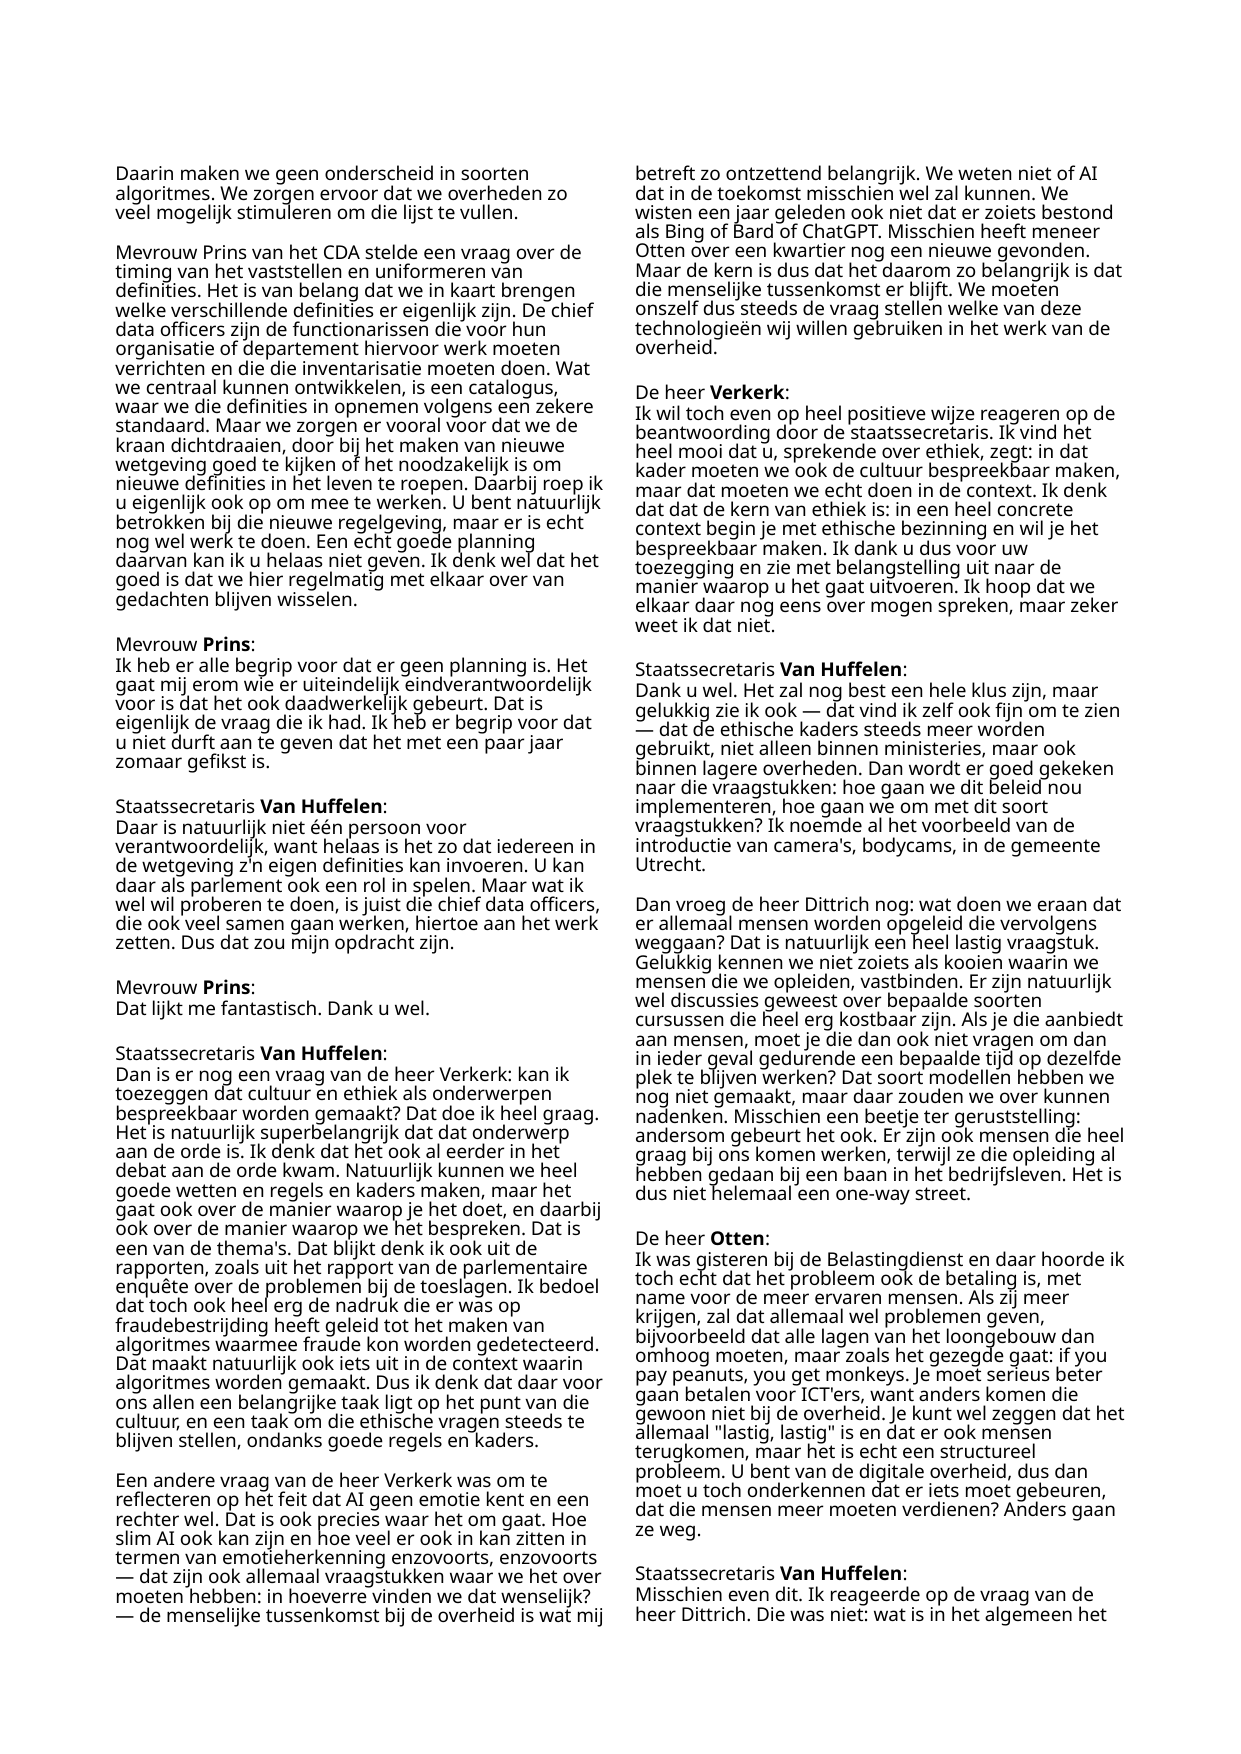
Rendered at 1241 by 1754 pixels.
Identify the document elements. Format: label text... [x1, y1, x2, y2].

text Dan is er nog een vraag van de heer Verkerk: kan ik toezeggen dat cultuur en ethiek als onderwerpen bespreekbaar worden gemaakt? Dat doe ik heel graag. Het is natuurlijk superbelangrijk dat dat onderwerp aan de orde is. Ik denk dat het ook al eerder in het debat aan de orde kwam. Natuurlijk kunnen we heel goede wetten en regels en kaders maken, maar het gaat ook over de manier waarop je het doet, en daarbij ook over de manier waarop we het bespreken. Dat is een van de thema's. Dat blijkt denk ik ook uit de rapporten, zoals uit het rapport van de parlementaire enquête over de problemen bij de toeslagen. Ik bedoel dat toch ook heel erg de nadruk die er was op fraudebestrijding heeft geleid tot het maken van algoritmes waarmee fraude kon worden gedetecteerd. Dat maakt natuurlijk ook iets uit in de context waarin algoritmes worden gemaakt. Dus ik denk dat daar voor ons allen een belangrijke taak ligt op het punt van die cultuur, en een taak om die ethische vragen steeds te blijven stellen, ondanks goede regels en kaders. [115, 1066, 605, 1451]
text Misschien even dit. Ik reageerde op de vraag van de heer Dittrich. Die was niet: wat is in het algemeen het [635, 1586, 1125, 1625]
text Dank u wel. Het zal nog best een hele klus zijn, maar gelukkig zie ik ook — dat vind ik zelf ook fijn om te zien — dat de ethische kaders steeds meer worden gebruikt, niet alleen binnen ministeries, maar ook binnen lagere overheden. Dan wordt er goed gekeken naar die vraagstukken: hoe gaan we dit beleid nou implementeren, hoe gaan we om met dit soort vraagstukken? Ik noemde al het voorbeeld van de introductie van camera's, bodycams, in de gemeente Utrecht. [635, 682, 1125, 875]
text Staatssecretaris Van Huffelen: [115, 1040, 605, 1066]
text Staatssecretaris Van Huffelen: [635, 657, 1125, 682]
text Mevrouw Prins: [115, 631, 605, 657]
text Staatssecretaris Van Huffelen: [635, 1561, 1125, 1586]
text Daar is natuurlijk niet één persoon voor verantwoordelijk, want helaas is het zo dat iedereen in de wetgeving z'n eigen definities kan invoeren. U kan daar als parlement ook een rol in spelen. Maar wat ik wel wil proberen te doen, is juist die chief data officers, die ook veel samen gaan werken, hiertoe aan het werk zetten. Dus dat zou mijn opdracht zijn. [115, 819, 605, 954]
text betreft zo ontzettend belangrijk. We weten niet of AI dat in de toekomst misschien wel zal kunnen. We wisten een jaar geleden ook niet dat er zoiets bestond als Bing of Bard of ChatGPT. Misschien heeft meneer Otten over een kwartier nog een nieuwe gevonden. Maar de kern is dus dat het daarom zo belangrijk is dat die menselijke tussenkomst er blijft. We moeten onszelf dus steeds de vraag stellen welke van deze technologieën wij willen gebruiken in het werk van de overheid. [635, 165, 1125, 358]
text Dat lijkt me fantastisch. Dank u wel. [115, 1000, 605, 1019]
text Mevrouw Prins van het CDA stelde een vraag over de timing van het vaststellen en uniformeren van definities. Het is van belang dat we in kaart brengen welke verschillende definities er eigenlijk zijn. De chief data officers zijn de functionarissen die voor hun organisatie of departement hiervoor werk moeten verrichten en die die inventarisatie moeten doen. Wat we centraal kunnen ontwikkelen, is een catalogus, waar we die definities in opnemen volgens een zekere standaard. Maar we zorgen er vooral voor dat we de kraan dichtdraaien, door bij het maken van nieuwe wetgeving goed te kijken of het noodzakelijk is om nieuwe definities in het leven te roepen. Daarbij roep ik u eigenlijk ook op om mee te werken. U bent natuurlijk betrokken bij die nieuwe regelgeving, maar er is echt nog wel werk te doen. Een echt goede planning daarvan kan ik u helaas niet geven. Ik denk wel dat het goed is dat we hier regelmatig met elkaar over van gedachten blijven wisselen. [115, 244, 605, 610]
text Ik was gisteren bij de Belastingdienst en daar hoorde ik toch echt dat het probleem ook de betaling is, met name voor de meer ervaren mensen. Als zij meer krijgen, zal dat allemaal wel problemen geven, bijvoorbeeld dat alle lagen van het loongebouw dan omhoog moeten, maar zoals het gezegde gaat: if you pay peanuts, you get monkeys. Je moet serieus beter gaan betalen voor ICT'ers, want anders komen die gewoon niet bij de overheid. Je kunt wel zeggen dat het allemaal "lastig, lastig" is en dat er ook mensen terugkomen, maar het is echt een structureel probleem. U bent van de digitale overheid, dus dan moet u toch onderkennen dat er iets moet gebeuren, dat die mensen meer moeten verdienen? Anders gaan ze weg. [635, 1251, 1125, 1540]
text Een andere vraag van de heer Verkerk was om te reflecteren op het feit dat AI geen emotie kent en een rechter wel. Dat is ook precies waar het om gaat. Hoe slim AI ook kan zijn en hoe veel er ook in kan zitten in termen van emotieherkenning enzovoorts, enzovoorts — dat zijn ook allemaal vraagstukken waar we het over moeten hebben: in hoeverre vinden we dat wenselijk? — de menselijke tussenkomst bij de overheid is wat mij [115, 1472, 605, 1626]
text Dan vroeg de heer Dittrich nog: wat doen we eraan dat er allemaal mensen worden opgeleid die vervolgens weggaan? Dat is natuurlijk een heel lastig vraagstuk. Gelukkig kennen we niet zoiets als kooien waarin we mensen die we opleiden, vastbinden. Er zijn natuurlijk wel discussies geweest over bepaalde soorten cursussen die heel erg kostbaar zijn. Als je die aanbiedt aan mensen, moet je die dan ook niet vragen om dan in ieder geval gedurende een bepaalde tijd op dezelfde plek te blijven werken? Dat soort modellen hebben we nog niet gemaakt, maar daar zouden we over kunnen nadenken. Misschien een beetje ter geruststelling: andersom gebeurt het ook. Er zijn ook mensen die heel graag bij ons komen werken, terwijl ze die opleiding al hebben gedaan bij een baan in het bedrijfsleven. Het is dus niet helemaal een one-way street. [635, 896, 1125, 1204]
text Ik wil toch even op heel positieve wijze reageren op de beantwoording door de staatssecretaris. Ik vind het heel mooi dat u, sprekende over ethiek, zegt: in dat kader moeten we ook de cultuur bespreekbaar maken, maar dat moeten we echt doen in de context. Ik denk dat dat de kern van ethiek is: in een heel concrete context begin je met ethische bezinning en wil je het bespreekbaar maken. Ik dank u dus voor uw toezegging en zie met belangstelling uit naar de manier waarop u het gaat uitvoeren. Ik hoop dat we elkaar daar nog eens over mogen spreken, maar zeker weet ik dat niet. [635, 404, 1125, 636]
text De heer Verkerk: [635, 379, 1125, 404]
text Ik heb er alle begrip voor dat er geen planning is. Het gaat mij erom wie er uiteindelijk eindverantwoordelijk voor is dat het ook daadwerkelijk gebeurt. Dat is eigenlijk de vraag die ik had. Ik heb er begrip voor dat u niet durft aan te geven dat het met een paar jaar zomaar gefikst is. [115, 657, 605, 772]
text Mevrouw Prins: [115, 974, 605, 1000]
text Daarin maken we geen onderscheid in soorten algoritmes. We zorgen ervoor dat we overheden zo veel mogelijk stimuleren om die lijst te vullen. [115, 165, 605, 223]
text De heer Otten: [635, 1225, 1125, 1251]
text Staatssecretaris Van Huffelen: [115, 793, 605, 819]
